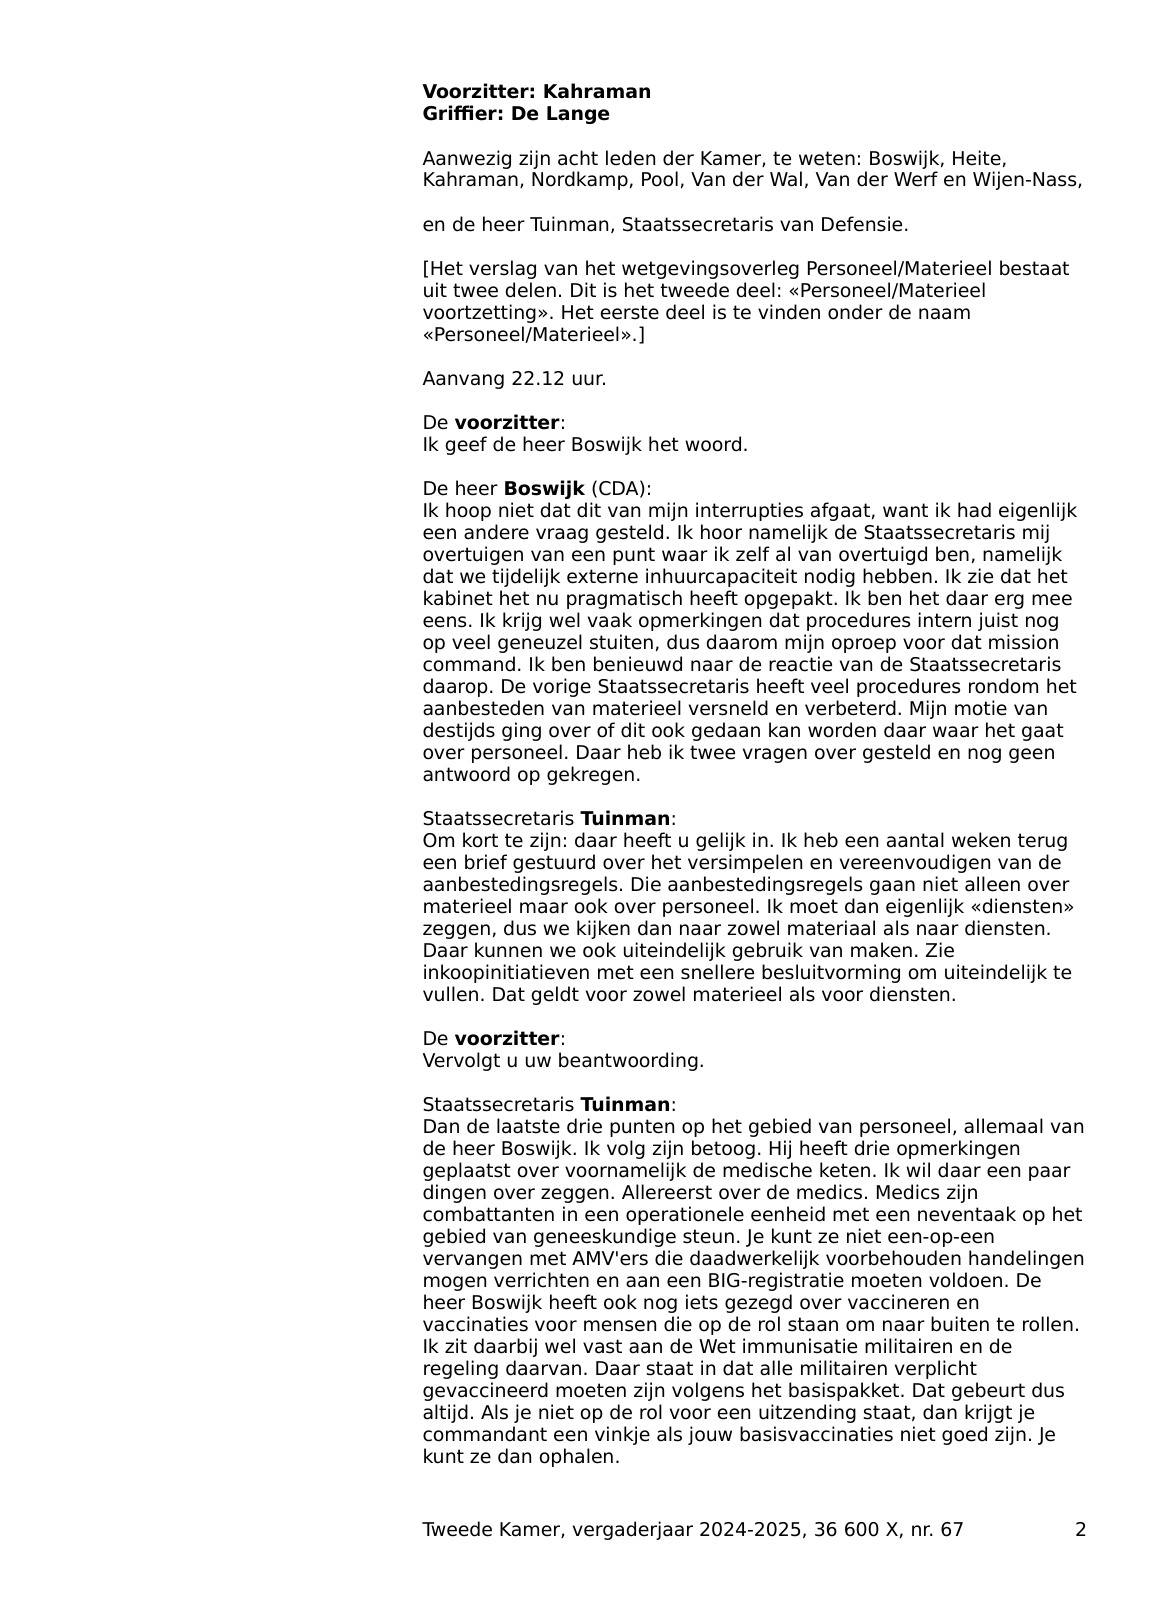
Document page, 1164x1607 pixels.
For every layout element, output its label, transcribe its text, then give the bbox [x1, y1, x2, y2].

text Griffier: De Lange [422, 103, 1087, 125]
text Vervolgt u uw beantwoording. [422, 1050, 1087, 1072]
text Staatssecretaris Tuinman: [422, 808, 1087, 830]
text Dan de laatste drie punten op het gebied van personeel, allemaal van de heer Boswijk. Ik volg zijn betoog. Hij heeft drie opmerkingen geplaatst over voornamelijk de medische keten. Ik wil daar een paar dingen over zeggen. Allereerst over de medics. Medics zijn combattanten in een operationele eenheid met een neventaak op het gebied van geneeskundige steun. Je kunt ze niet een-op-een vervangen met AMV'ers die daadwerkelijk voorbehouden handelingen mogen verrichten en aan een BIG-registratie moeten voldoen. De heer Boswijk heeft ook nog iets gezegd over vaccineren en vaccinaties voor mensen die op de rol staan om naar buiten te rollen. Ik zit daarbij wel vast aan de Wet immunisatie militairen en de regeling daarvan. Daar staat in dat alle militairen verplicht gevaccineerd moeten zijn volgens het basispakket. Dat gebeurt dus altijd. Als je niet op de rol voor een uitzending staat, dan krijgt je commandant een vinkje als jouw basisvaccinaties niet goed zijn. Je kunt ze dan ophalen. [422, 1116, 1087, 1468]
text [Het verslag van het wetgevingsoverleg Personeel/Materieel bestaat uit twee delen. Dit is het tweede deel: «Personeel/Materieel voortzetting». Het eerste deel is te vinden onder de naam «Personeel/Materieel».] [422, 258, 1087, 346]
text Staatssecretaris Tuinman: [422, 1094, 1087, 1116]
text De voorzitter: [422, 1028, 1087, 1050]
text en de heer Tuinman, Staatssecretaris van Defensie. [422, 213, 1087, 236]
text Voorzitter: Kahraman [422, 81, 1087, 103]
text Om kort te zijn: daar heeft u gelijk in. Ik heb een aantal weken terug een brief gestuurd over het versimpelen en vereenvoudigen van de aanbestedingsregels. Die aanbestedingsregels gaan niet alleen over materieel maar ook over personeel. Ik moet dan eigenlijk «diensten» zeggen, dus we kijken dan naar zowel materiaal als naar diensten. Daar kunnen we ook uiteindelijk gebruik van maken. Zie inkoopinitiatieven met een snellere besluitvorming om uiteindelijk te vullen. Dat geldt voor zowel materieel als voor diensten. [422, 830, 1087, 1006]
text Ik geef de heer Boswijk het woord. [422, 434, 1087, 456]
text Ik hoop niet dat dit van mijn interrupties afgaat, want ik had eigenlijk een andere vraag gesteld. Ik hoor namelijk de Staatssecretaris mij overtuigen van een punt waar ik zelf al van overtuigd ben, namelijk dat we tijdelijk externe inhuurcapaciteit nodig hebben. Ik zie dat het kabinet het nu pragmatisch heeft opgepakt. Ik ben het daar erg mee eens. Ik krijg wel vaak opmerkingen dat procedures intern juist nog op veel geneuzel stuiten, dus daarom mijn oproep voor dat mission command. Ik ben benieuwd naar de reactie van de Staatssecretaris daarop. De vorige Staatssecretaris heeft veel procedures rondom het aanbesteden van materieel versneld en verbeterd. Mijn motie van destijds ging over of dit ook gedaan kan worden daar waar het gaat over personeel. Daar heb ik twee vragen over gesteld en nog geen antwoord op gekregen. [422, 500, 1087, 786]
text Aanwezig zijn acht leden der Kamer, te weten: Boswijk, Heite, Kahraman, Nordkamp, Pool, Van der Wal, Van der Werf en Wijen-Nass, [422, 147, 1087, 191]
text De voorzitter: [422, 412, 1087, 434]
text Aanvang 22.12 uur. [422, 368, 1087, 390]
text De heer Boswijk (CDA): [422, 478, 1087, 500]
